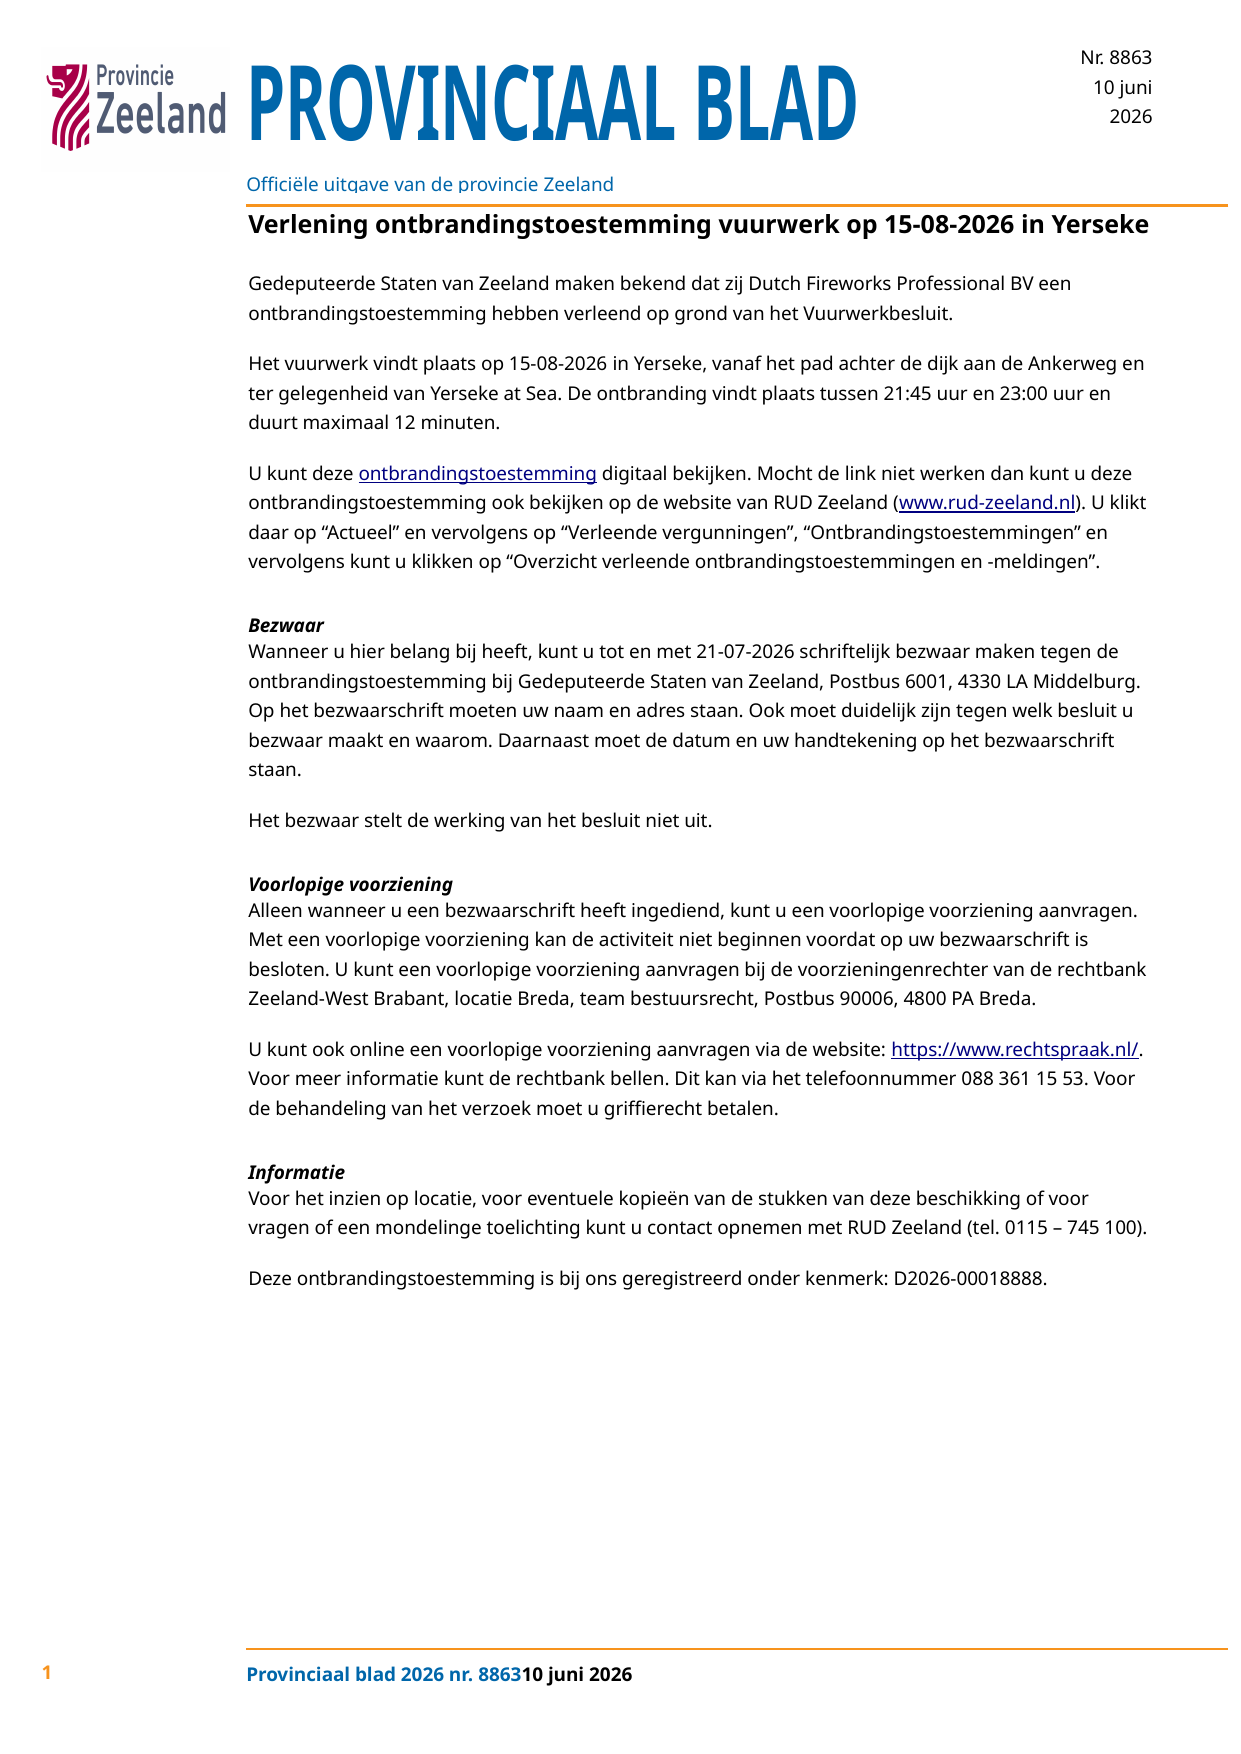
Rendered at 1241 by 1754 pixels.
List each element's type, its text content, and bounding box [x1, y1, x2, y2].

text U kunt ook online een voorlopige voorziening aanvragen via de website: https://www.rechtspraak.nl/. Voor meer informatie kunt de rechtbank bellen. Dit kan via het telefoonnummer 088 361 15 53. Voor de behandeling van het verzoek moet u griffierecht betalen. [248, 1036, 1152, 1121]
picture [41, 47, 231, 172]
text Informatie [248, 1159, 1152, 1185]
text Gedeputeerde Staten van Zeeland maken bekend dat zij Dutch Fireworks Professional BV een ontbrandingstoestemming hebben verleend op grond van het Vuurwerkbesluit. [248, 270, 1152, 326]
text Bezwaar [248, 613, 1152, 638]
text Wanneer u hier belang bij heeft, kunt u tot en met 21-07-2026 schriftelijk bezwaar maken tegen de ontbrandingstoestemming bij Gedeputeerde Staten van Zeeland, Postbus 6001, 4330 LA Middelburg. Op het bezwaarschrift moeten uw naam en adres staan. Ook moet duidelijk zijn tegen welk besluit u bezwaar maakt en waarom. Daarnaast moet de datum en uw handtekening op het bezwaarschrift staan. [248, 638, 1152, 782]
text Deze ontbrandingstoestemming is bij ons geregistreerd onder kenmerk: D2026-00018888. [248, 1265, 1152, 1291]
text Voor het inzien op locatie, voor eventuele kopieën van de stukken van deze beschikking of voor vragen of een mondelinge toelichting kunt u contact opnemen met RUD Zeeland (tel. 0115 – 745 100). [248, 1185, 1152, 1240]
text Het vuurwerk vindt plaats op 15-08-2026 in Yerseke, vanaf het pad achter de dijk aan de Ankerweg en ter gelegenheid van Yerseke at Sea. De ontbranding vindt plaats tussen 21:45 uur en 23:00 uur en duurt maximaal 12 minuten. [248, 350, 1152, 435]
text Verlening ontbrandingstoestemming vuurwerk op 15-08-2026 in Yerseke [248, 207, 1152, 241]
text Alleen wanneer u een bezwaarschrift heeft ingediend, kunt u een voorlopige voorziening aanvragen. Met een voorlopige voorziening kan de activiteit niet beginnen voordat op uw bezwaarschrift is besloten. U kunt een voorlopige voorziening aanvragen bij de voorzieningenrechter van de rechtbank Zeeland-West Brabant, locatie Breda, team bestuursrecht, Postbus 90006, 4800 PA Breda. [248, 897, 1152, 1011]
text U kunt deze ontbrandingstoestemming digitaal bekijken. Mocht de link niet werken dan kunt u deze ontbrandingstoestemming ook bekijken op de website van RUD Zeeland (www.rud-zeeland.nl). U klikt daar op “Actueel” en vervolgens op “Verleende vergunningen”, “Ontbrandingstoestemmingen” en vervolgens kunt u klikken op “Overzicht verleende ontbrandingstoestemmingen en -meldingen”. [248, 460, 1152, 574]
text Het bezwaar stelt de werking van het besluit niet uit. [248, 807, 1152, 833]
text Voorlopige voorziening [248, 871, 1152, 897]
